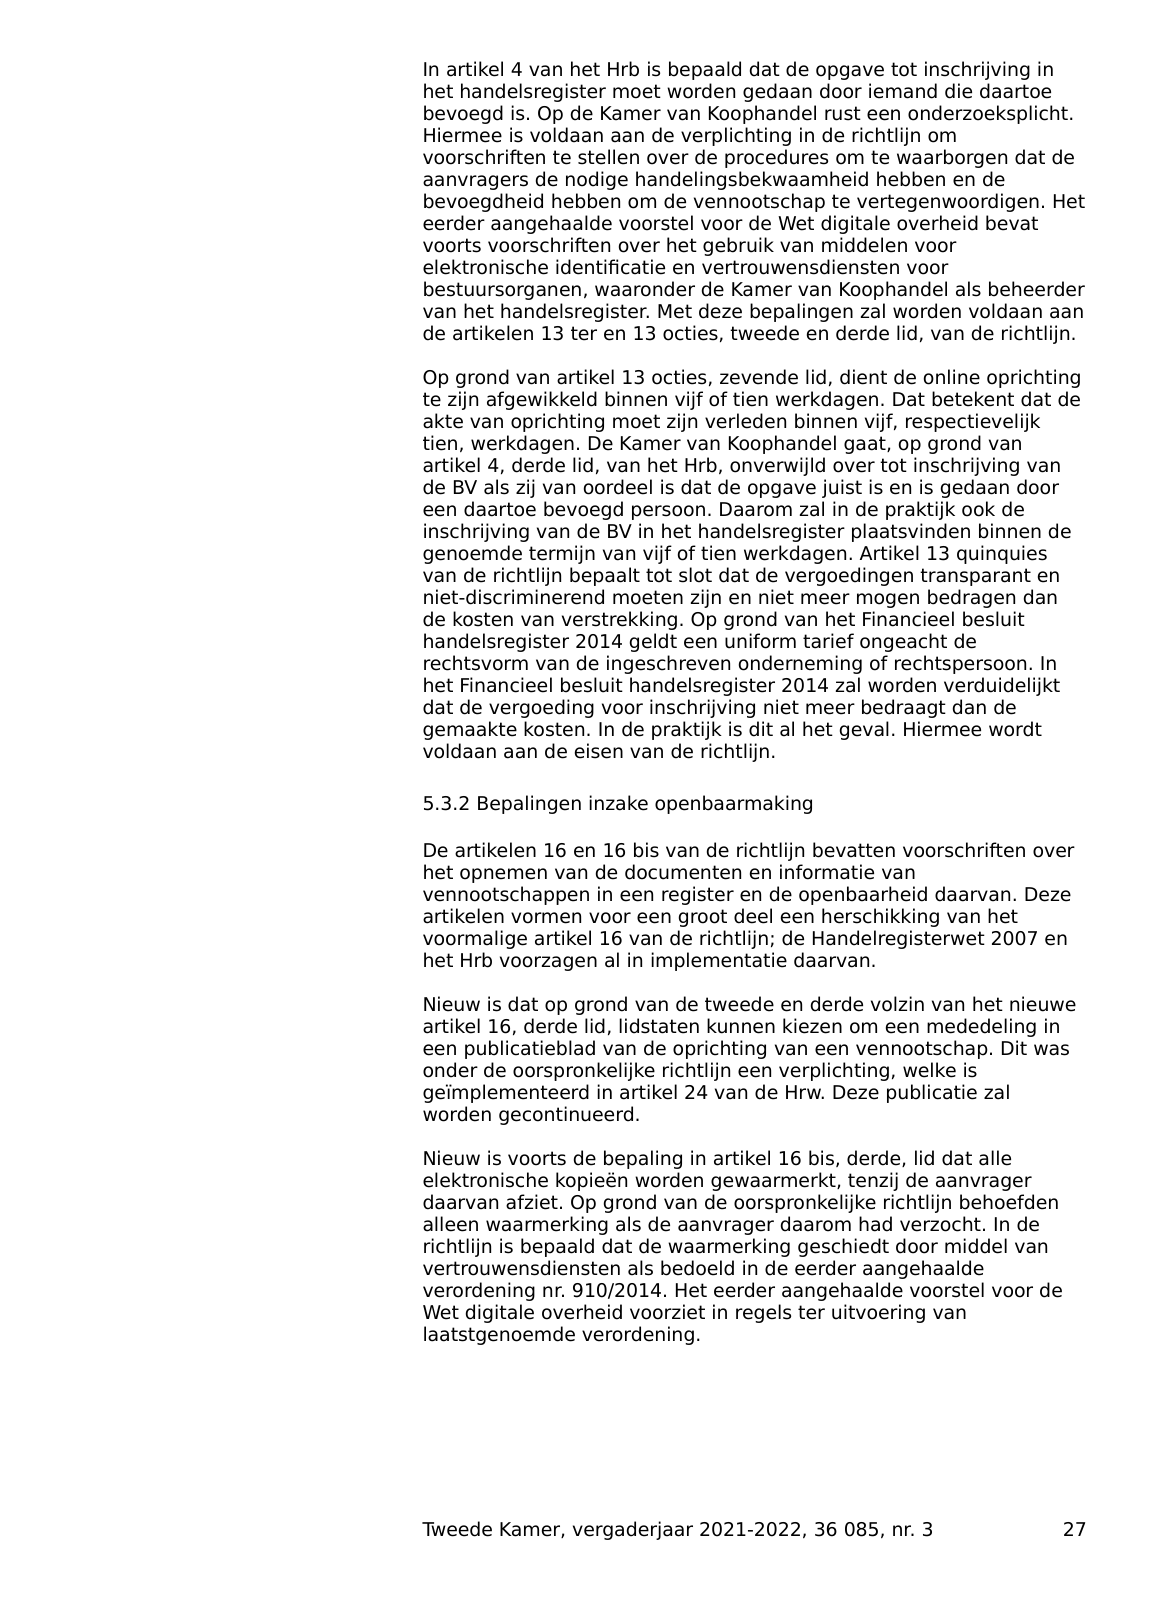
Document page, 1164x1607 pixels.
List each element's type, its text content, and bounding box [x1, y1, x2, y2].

text In artikel 4 van het Hrb is bepaald dat de opgave tot inschrijving in het handelsregister moet worden gedaan door iemand die daartoe bevoegd is. Op de Kamer van Koophandel rust een onderzoeksplicht. Hiermee is voldaan aan de verplichting in de richtlijn om voorschriften te stellen over de procedures om te waarborgen dat de aanvragers de nodige handelingsbekwaamheid hebben en de bevoegdheid hebben om de vennootschap te vertegenwoordigen. Het eerder aangehaalde voorstel voor de Wet digitale overheid bevat voorts voorschriften over het gebruik van middelen voor elektronische identificatie en vertrouwensdiensten voor bestuursorganen, waaronder de Kamer van Koophandel als beheerder van het handelsregister. Met deze bepalingen zal worden voldaan aan de artikelen 13 ter en 13 octies, tweede en derde lid, van de richtlijn. [422, 59, 1087, 345]
text Op grond van artikel 13 octies, zevende lid, dient de online oprichting te zijn afgewikkeld binnen vijf of tien werkdagen. Dat betekent dat de akte van oprichting moet zijn verleden binnen vijf, respectievelijk tien, werkdagen. De Kamer van Koophandel gaat, op grond van artikel 4, derde lid, van het Hrb, onverwijld over tot inschrijving van de BV als zij van oordeel is dat de opgave juist is en is gedaan door een daartoe bevoegd persoon. Daarom zal in de praktijk ook de inschrijving van de BV in het handelsregister plaatsvinden binnen de genoemde termijn van vijf of tien werkdagen. Artikel 13 quinquies van de richtlijn bepaalt tot slot dat de vergoedingen transparant en niet-discriminerend moeten zijn en niet meer mogen bedragen dan de kosten van verstrekking. Op grond van het Financieel besluit handelsregister 2014 geldt een uniform tarief ongeacht de rechtsvorm van de ingeschreven onderneming of rechtspersoon. In het Financieel besluit handelsregister 2014 zal worden verduidelijkt dat de vergoeding voor inschrijving niet meer bedraagt dan de gemaakte kosten. In de praktijk is dit al het geval. Hiermee wordt voldaan aan de eisen van de richtlijn. [422, 367, 1087, 763]
text Nieuw is dat op grond van de tweede en derde volzin van het nieuwe artikel 16, derde lid, lidstaten kunnen kiezen om een mededeling in een publicatieblad van de oprichting van een vennootschap. Dit was onder de oorspronkelijke richtlijn een verplichting, welke is geïmplementeerd in artikel 24 van de Hrw. Deze publicatie zal worden gecontinueerd. [422, 994, 1087, 1126]
text De artikelen 16 en 16 bis van de richtlijn bevatten voorschriften over het opnemen van de documenten en informatie van vennootschappen in een register en de openbaarheid daarvan. Deze artikelen vormen voor een groot deel een herschikking van het voormalige artikel 16 van de richtlijn; de Handelregisterwet 2007 en het Hrb voorzagen al in implementatie daarvan. [422, 839, 1087, 971]
text Nieuw is voorts de bepaling in artikel 16 bis, derde, lid dat alle elektronische kopieën worden gewaarmerkt, tenzij de aanvrager daarvan afziet. Op grond van de oorspronkelijke richtlijn behoefden alleen waarmerking als de aanvrager daarom had verzocht. In de richtlijn is bepaald dat de waarmerking geschiedt door middel van vertrouwensdiensten als bedoeld in de eerder aangehaalde verordening nr. 910/2014. Het eerder aangehaalde voorstel voor de Wet digitale overheid voorziet in regels ter uitvoering van laatstgenoemde verordening. [422, 1148, 1087, 1346]
subtitle 5.3.2 Bepalingen inzake openbaarmaking [422, 793, 1087, 814]
